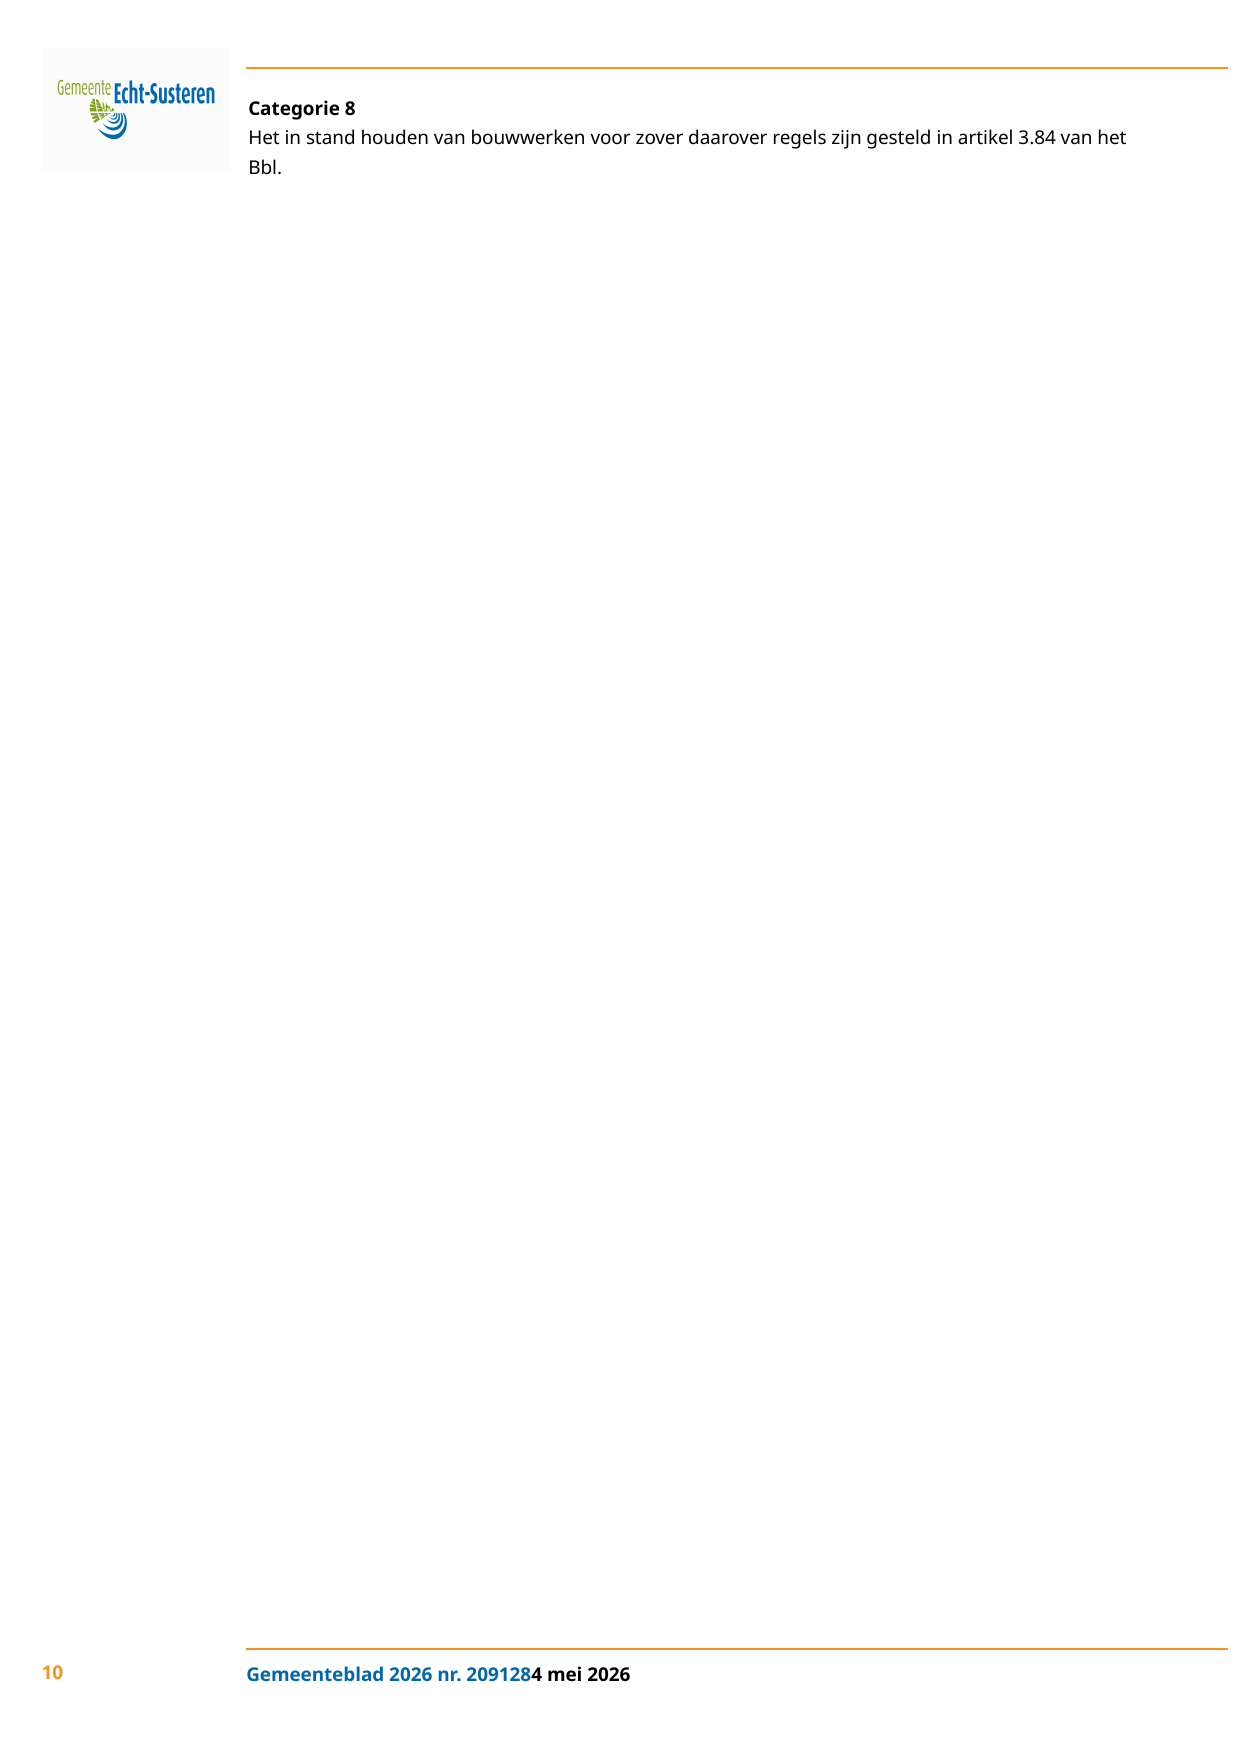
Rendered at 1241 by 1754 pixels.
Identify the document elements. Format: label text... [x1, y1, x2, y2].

picture [41, 47, 231, 172]
text Categorie 8 [248, 95, 1152, 121]
text Het in stand houden van bouwwerken voor zover daarover regels zijn gesteld in artikel 3.84 van het Bbl. [248, 124, 1152, 180]
